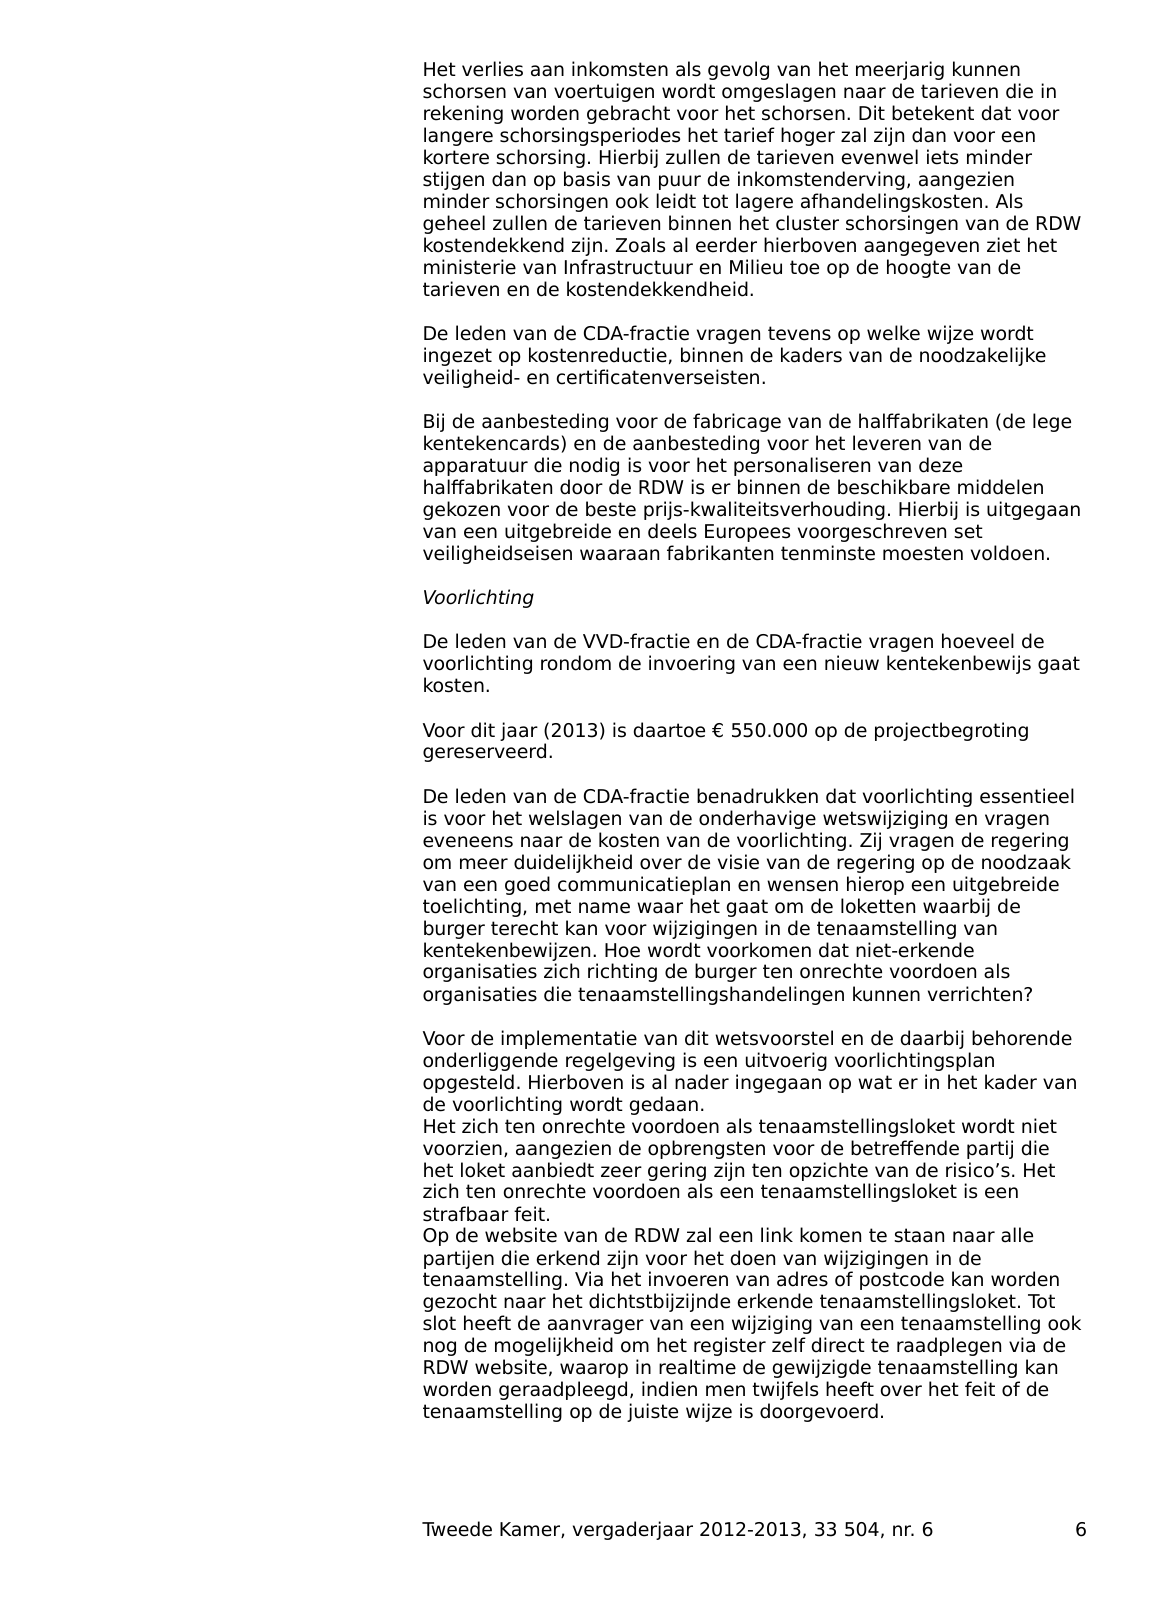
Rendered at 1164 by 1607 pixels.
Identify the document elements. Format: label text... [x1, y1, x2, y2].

text De leden van de CDA-fractie benadrukken dat voorlichting essentieel is voor het welslagen van de onderhavige wetswijziging en vragen eveneens naar de kosten van de voorlichting. Zij vragen de regering om meer duidelijkheid over de visie van de regering op de noodzaak van een goed communicatieplan en wensen hierop een uitgebreide toelichting, met name waar het gaat om de loketten waarbij de burger terecht kan voor wijzigingen in de tenaamstelling van kentekenbewijzen. Hoe wordt voorkomen dat niet-erkende organisaties zich richting de burger ten onrechte voordoen als organisaties die tenaamstellingshandelingen kunnen verrichten? [422, 786, 1087, 1005]
text Het verlies aan inkomsten als gevolg van het meerjarig kunnen schorsen van voertuigen wordt omgeslagen naar de tarieven die in rekening worden gebracht voor het schorsen. Dit betekent dat voor langere schorsingsperiodes het tarief hoger zal zijn dan voor een kortere schorsing. Hierbij zullen de tarieven evenwel iets minder stijgen dan op basis van puur de inkomstenderving, aangezien minder schorsingen ook leidt tot lagere afhandelingskosten. Als geheel zullen de tarieven binnen het cluster schorsingen van de RDW kostendekkend zijn. Zoals al eerder hierboven aangegeven ziet het ministerie van Infrastructuur en Milieu toe op de hoogte van de tarieven en de kostendekkendheid. [422, 59, 1087, 301]
text Het zich ten onrechte voordoen als tenaamstellingsloket wordt niet voorzien, aangezien de opbrengsten voor de betreffende partij die het loket aanbiedt zeer gering zijn ten opzichte van de risico’s. Het zich ten onrechte voordoen als een tenaamstellingsloket is een strafbaar feit. [422, 1116, 1087, 1225]
text Bij de aanbesteding voor de fabricage van de halffabrikaten (de lege kentekencards) en de aanbesteding voor het leveren van de apparatuur die nodig is voor het personaliseren van deze halffabrikaten door de RDW is er binnen de beschikbare middelen gekozen voor de beste prijs-kwaliteitsverhouding. Hierbij is uitgegaan van een uitgebreide en deels Europees voorgeschreven set veiligheidseisen waaraan fabrikanten tenminste moesten voldoen. [422, 411, 1087, 565]
text Voor dit jaar (2013) is daartoe € 550.000 op de projectbegroting gereserveerd. [422, 719, 1087, 763]
text De leden van de VVD-fractie en de CDA-fractie vragen hoeveel de voorlichting rondom de invoering van een nieuw kentekenbewijs gaat kosten. [422, 631, 1087, 697]
text Op de website van de RDW zal een link komen te staan naar alle partijen die erkend zijn voor het doen van wijzigingen in de tenaamstelling. Via het invoeren van adres of postcode kan worden gezocht naar het dichtstbijzijnde erkende tenaamstellingsloket. Tot slot heeft de aanvrager van een wijziging van een tenaamstelling ook nog de mogelijkheid om het register zelf direct te raadplegen via de RDW website, waarop in realtime de gewijzigde tenaamstelling kan worden geraadpleegd, indien men twijfels heeft over het feit of de tenaamstelling op de juiste wijze is doorgevoerd. [422, 1225, 1087, 1423]
text De leden van de CDA-fractie vragen tevens op welke wijze wordt ingezet op kostenreductie, binnen de kaders van de noodzakelijke veiligheid- en certificatenverseisten. [422, 323, 1087, 389]
subtitle Voorlichting [422, 587, 1087, 609]
text Voor de implementatie van dit wetsvoorstel en de daarbij behorende onderliggende regelgeving is een uitvoerig voorlichtingsplan opgesteld. Hierboven is al nader ingegaan op wat er in het kader van de voorlichting wordt gedaan. [422, 1028, 1087, 1116]
